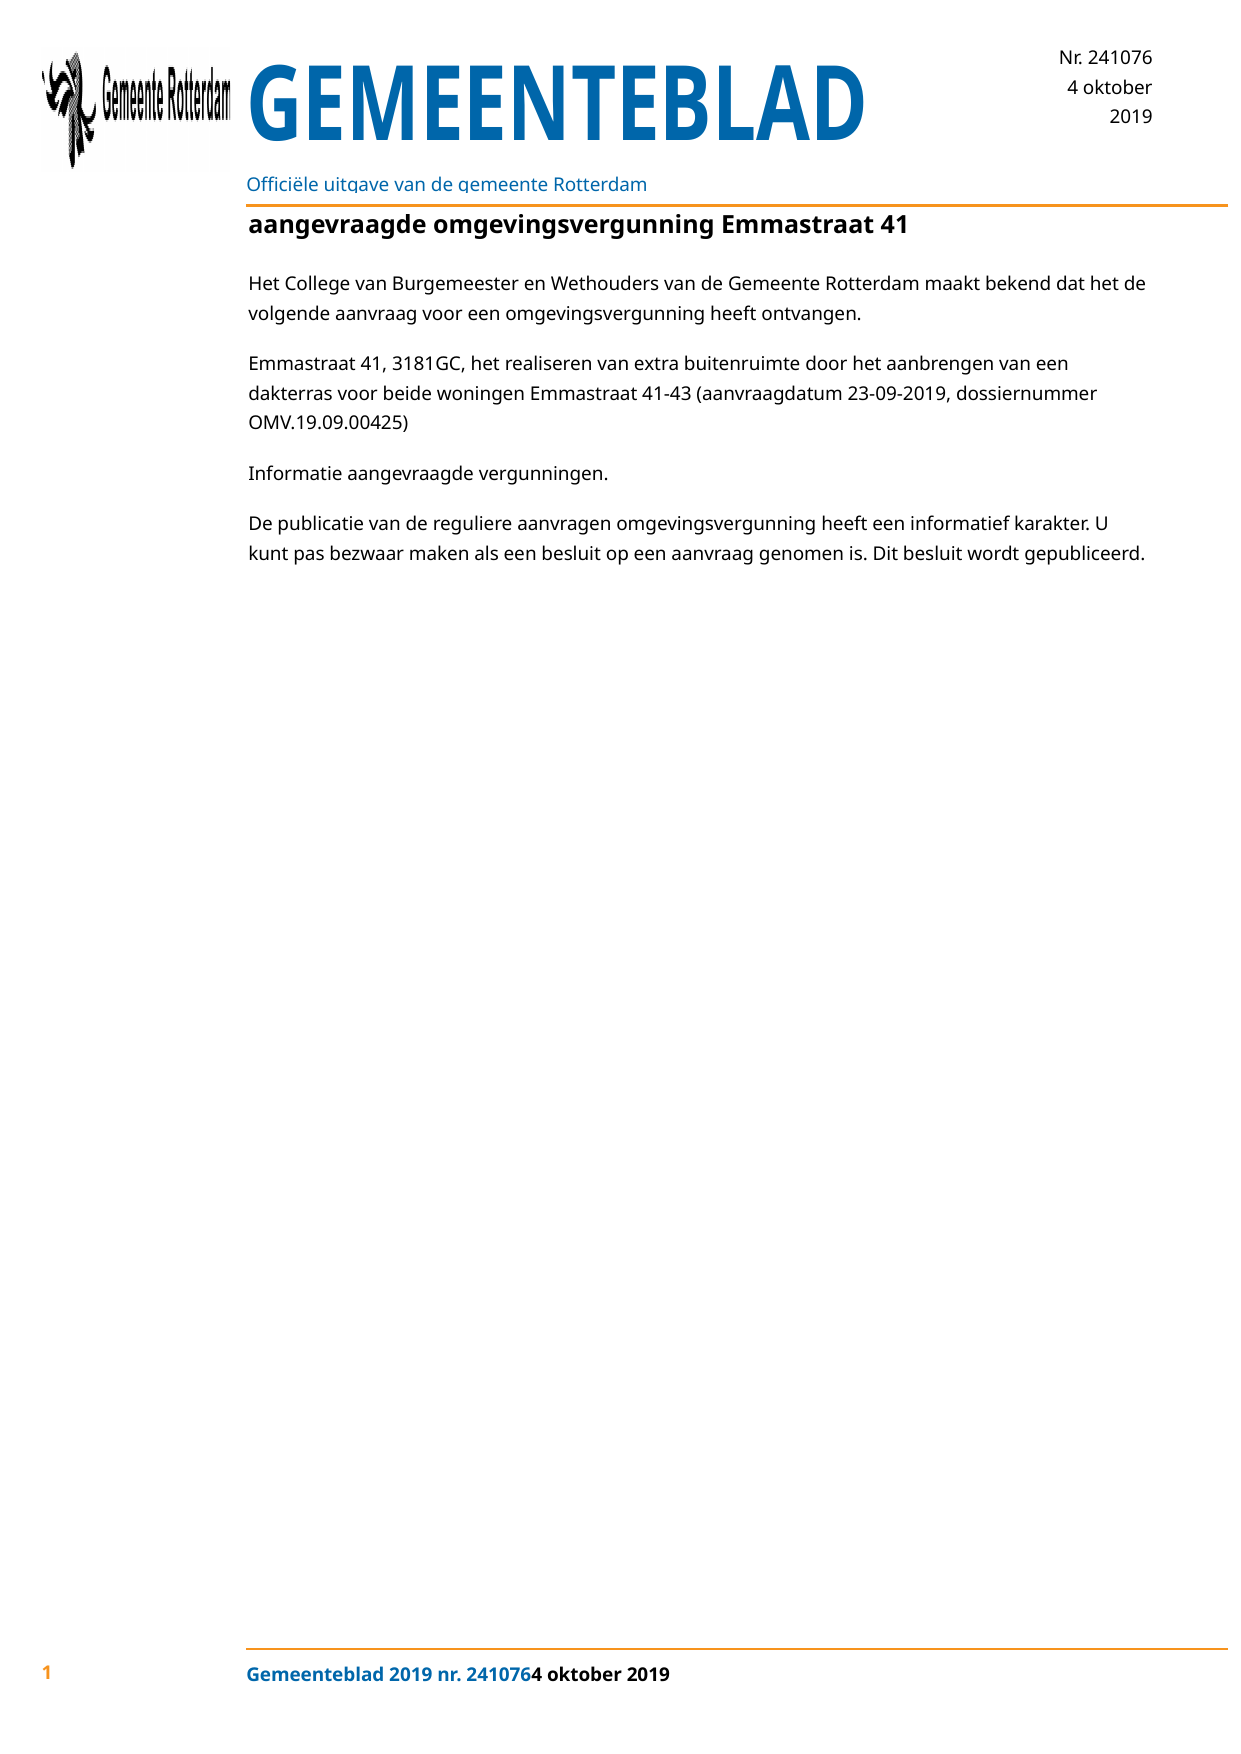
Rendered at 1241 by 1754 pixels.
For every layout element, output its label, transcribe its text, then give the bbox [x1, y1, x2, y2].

text Het College van Burgemeester en Wethouders van de Gemeente Rotterdam maakt bekend dat het de volgende aanvraag voor een omgevingsvergunning heeft ontvangen. [248, 270, 1152, 326]
text Emmastraat 41, 3181GC, het realiseren van extra buitenruimte door het aanbrengen van een dakterras voor beide woningen Emmastraat 41-43 (aanvraagdatum 23-09-2019, dossiernummer OMV.19.09.00425) [248, 350, 1152, 435]
text Informatie aangevraagde vergunningen. [248, 460, 1152, 486]
picture [41, 47, 231, 172]
text De publicatie van de reguliere aanvragen omgevingsvergunning heeft een informatief karakter. U kunt pas bezwaar maken als een besluit op een aanvraag genomen is. Dit besluit wordt gepubliceerd. [248, 510, 1152, 566]
text aangevraagde omgevingsvergunning Emmastraat 41 [248, 207, 1152, 241]
